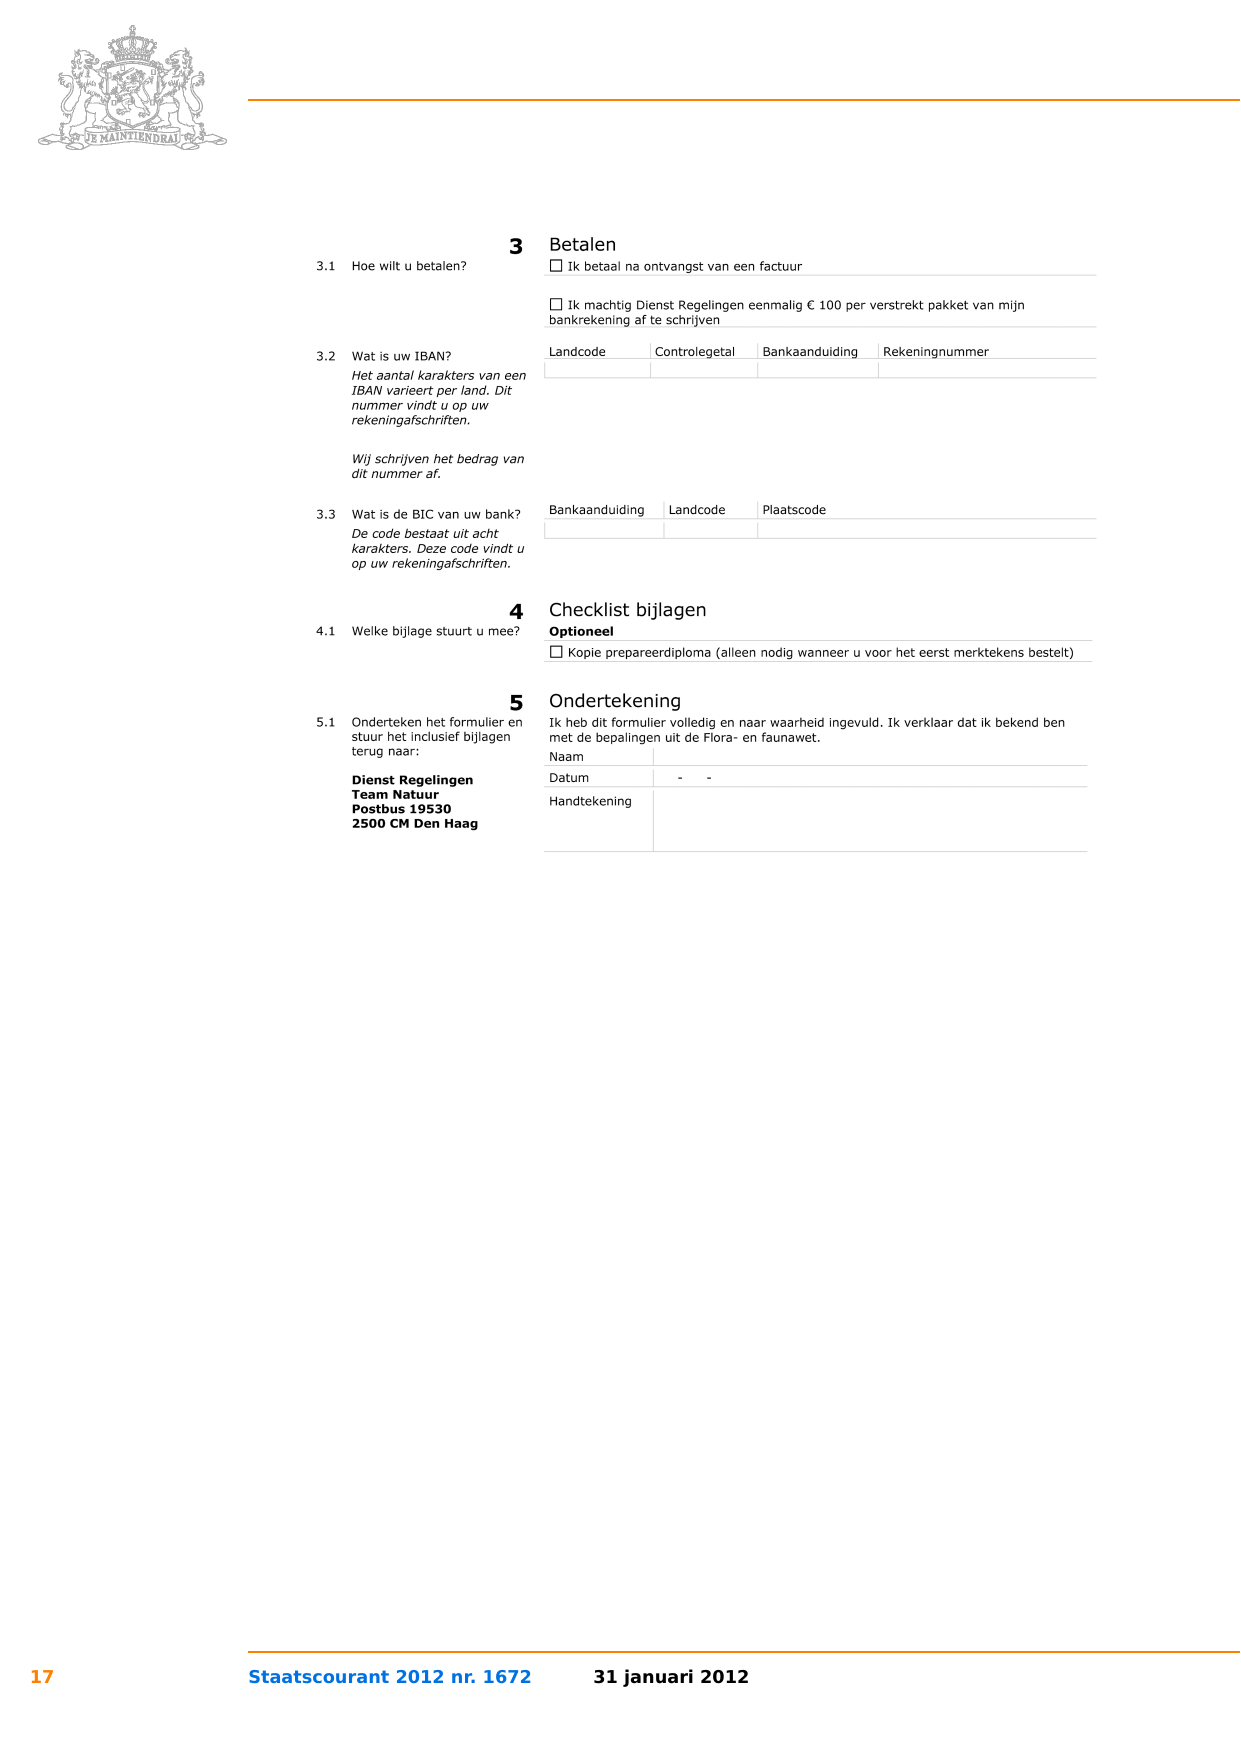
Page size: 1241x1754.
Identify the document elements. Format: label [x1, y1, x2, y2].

picture [38, 25, 227, 150]
picture [248, 151, 1134, 1404]
